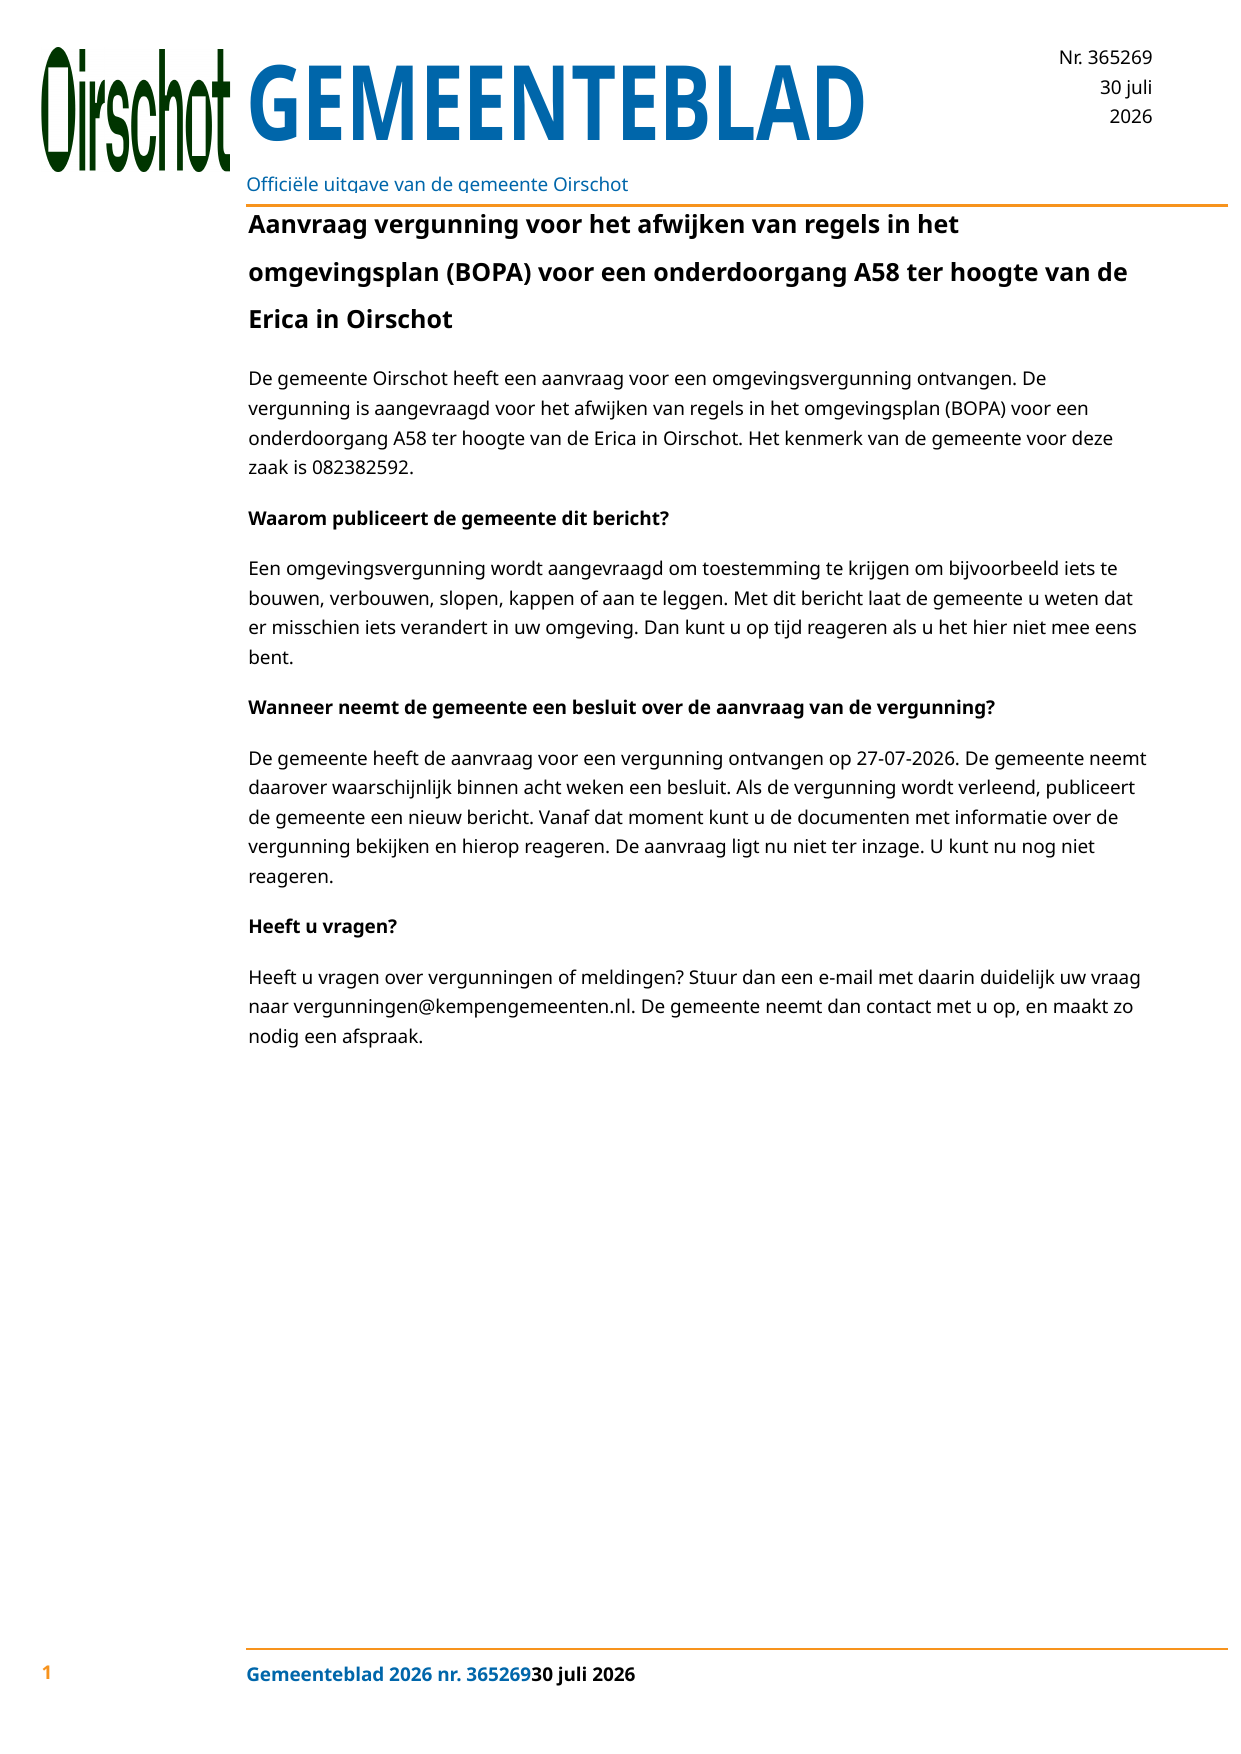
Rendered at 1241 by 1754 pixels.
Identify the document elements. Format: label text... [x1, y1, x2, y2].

text De gemeente heeft de aanvraag voor een vergunning ontvangen op 27-07-2026. De gemeente neemt daarover waarschijnlijk binnen acht weken een besluit. Als de vergunning wordt verleend, publiceert de gemeente een nieuw bericht. Vanaf dat moment kunt u de documenten met informatie over de vergunning bekijken en hierop reageren. De aanvraag ligt nu niet ter inzage. U kunt nu nog niet reageren. [248, 745, 1152, 889]
text Heeft u vragen? [248, 913, 1152, 939]
text Waarom publiceert de gemeente dit bericht? [248, 505, 1152, 530]
picture [41, 47, 231, 172]
text Een omgevingsvergunning wordt aangevraagd om toestemming te krijgen om bijvoorbeeld iets te bouwen, verbouwen, slopen, kappen of aan te leggen. Met dit bericht laat de gemeente u weten dat er misschien iets verandert in uw omgeving. Dan kunt u op tijd reageren als u het hier niet mee eens bent. [248, 555, 1152, 669]
text De gemeente Oirschot heeft een aanvraag voor een omgevingsvergunning ontvangen. De vergunning is aangevraagd voor het afwijken van regels in het omgevingsplan (BOPA) voor een onderdoorgang A58 ter hoogte van de Erica in Oirschot. Het kenmerk van de gemeente voor deze zaak is 082382592. [248, 366, 1152, 480]
text Aanvraag vergunning voor het afwijken van regels in het omgevingsplan (BOPA) voor een onderdoorgang A58 ter hoogte van de Erica in Oirschot [248, 207, 1152, 336]
text Wanneer neemt de gemeente een besluit over de aanvraag van de vergunning? [248, 694, 1152, 720]
text Heeft u vragen over vergunningen of meldingen? Stuur dan een e-mail met daarin duidelijk uw vraag naar vergunningen@kempengemeenten.nl. De gemeente neemt dan contact met u op, en maakt zo nodig een afspraak. [248, 964, 1152, 1049]
